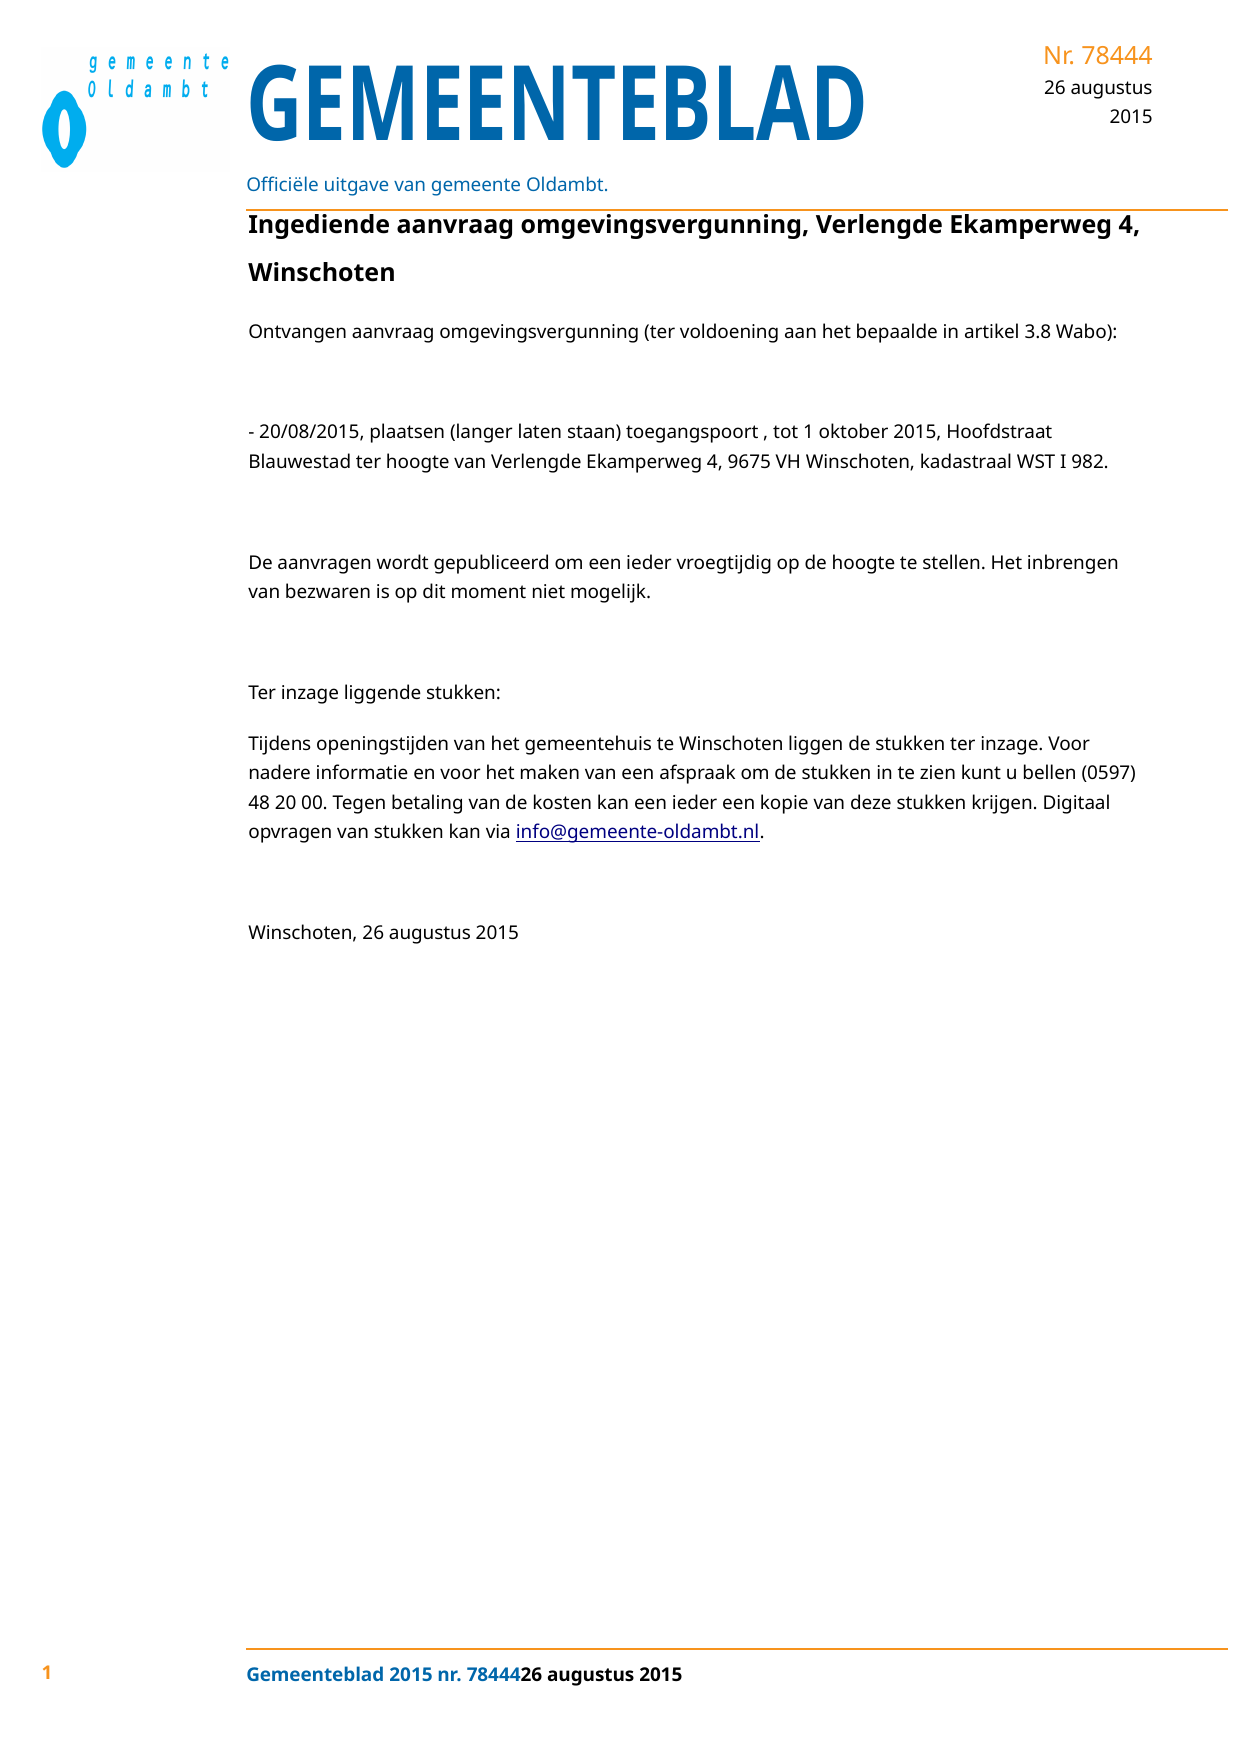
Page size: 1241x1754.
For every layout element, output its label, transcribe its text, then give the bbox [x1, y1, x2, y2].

picture [41, 47, 231, 172]
text De aanvragen wordt gepubliceerd om een ieder vroegtijdig op de hoogte te stellen. Het inbrengen van bezwaren is op dit moment niet mogelijk. [248, 549, 1152, 604]
text - 20/08/2015, plaatsen (langer laten staan) toegangspoort , tot 1 oktober 2015, Hoofdstraat Blauwestad ter hoogte van Verlengde Ekamperweg 4, 9675 VH Winschoten, kadastraal WST I 982. [248, 419, 1152, 474]
text Ter inzage liggende stukken: [248, 679, 1152, 705]
text Ontvangen aanvraag omgevingsvergunning (ter voldoening aan het bepaalde in artikel 3.8 Wabo): [248, 318, 1152, 344]
text Ingediende aanvraag omgevingsvergunning, Verlengde Ekamperweg 4, Winschoten [248, 211, 1152, 288]
text Winschoten, 26 augustus 2015 [248, 919, 1152, 945]
text Tijdens openingstijden van het gemeentehuis te Winschoten liggen de stukken ter inzage. Voor nadere informatie en voor het maken van een afspraak om de stukken in te zien kunt u bellen (0597) 48 20 00. Tegen betaling van de kosten kan een ieder een kopie van deze stukken krijgen. Digitaal opvragen van stukken kan via info@gemeente-oldambt.nl. [248, 730, 1152, 844]
